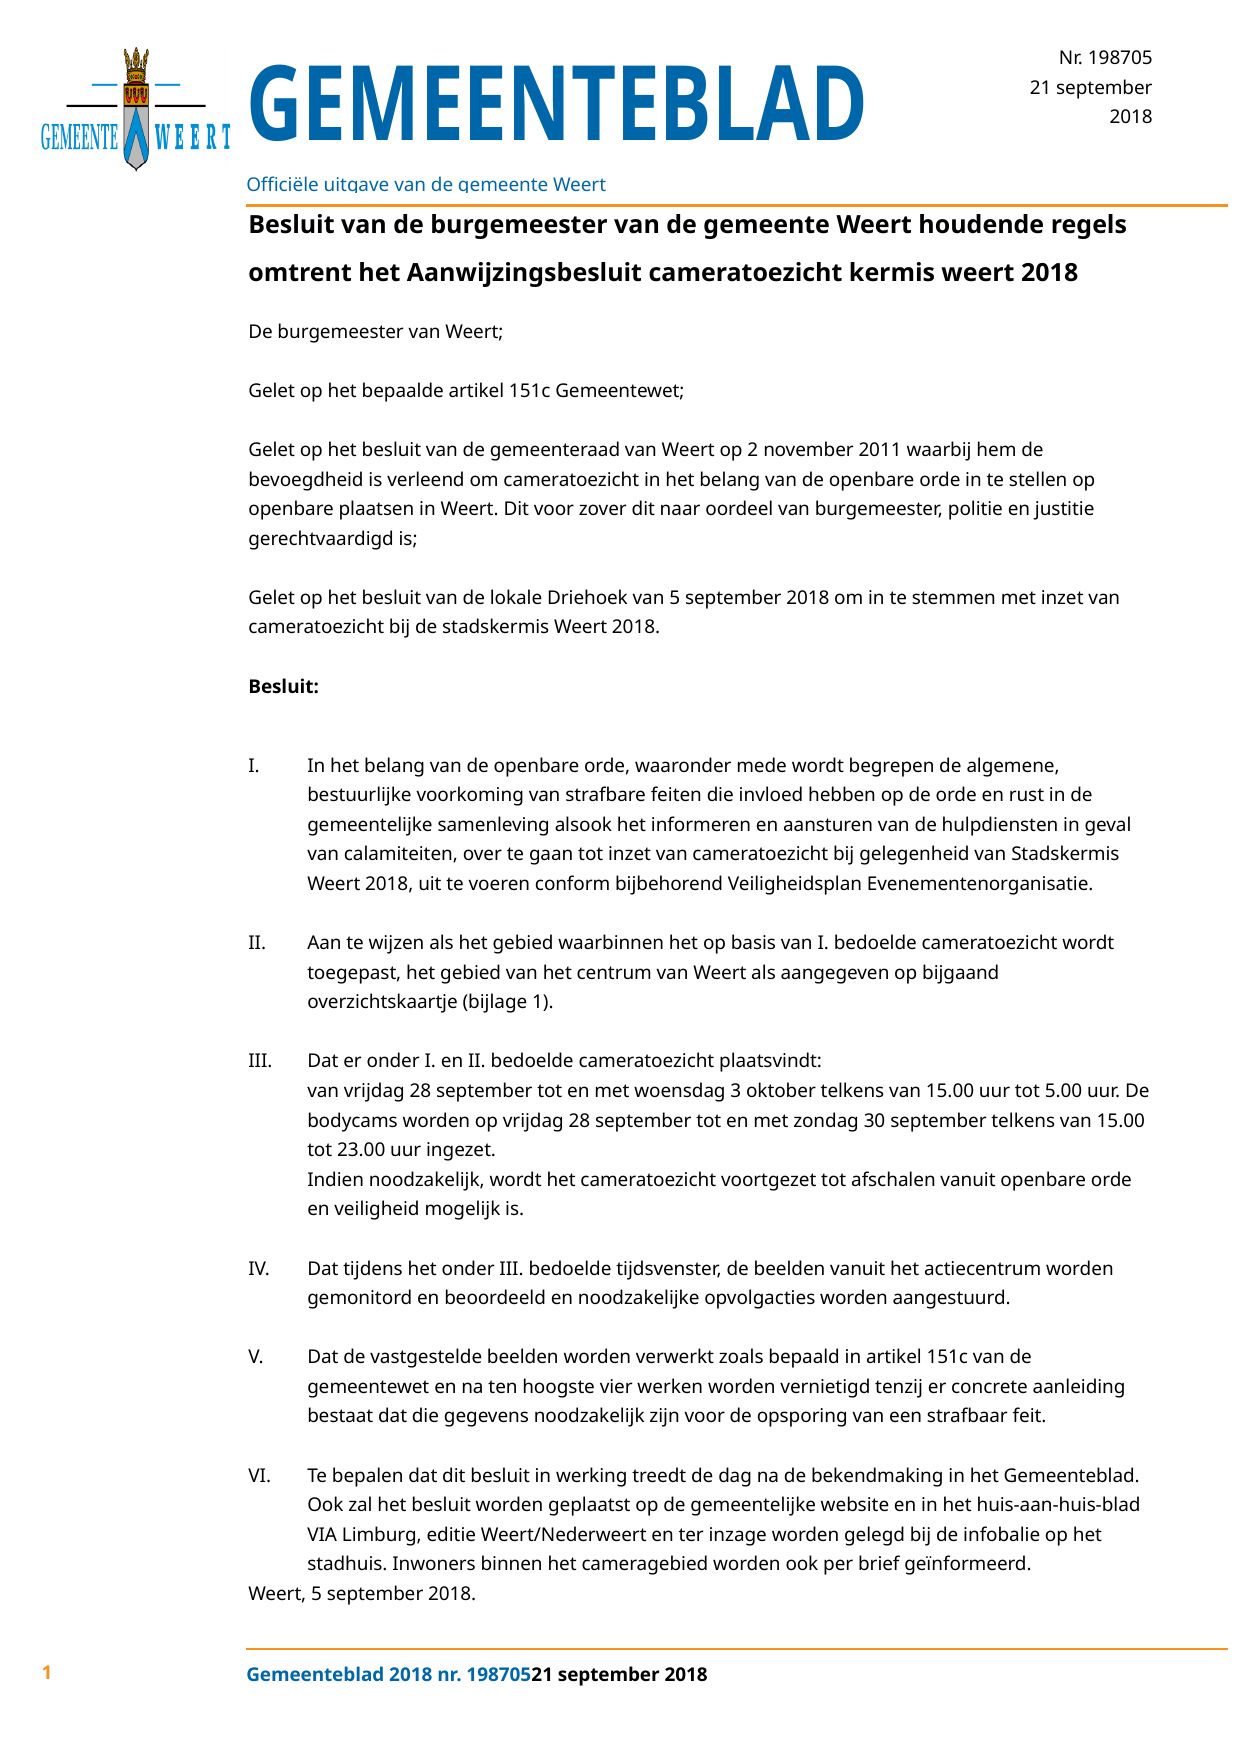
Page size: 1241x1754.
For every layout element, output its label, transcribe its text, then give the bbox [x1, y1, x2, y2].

picture [41, 47, 231, 172]
text Gelet op het besluit van de gemeenteraad van Weert op 2 november 2011 waarbij hem de bevoegdheid is verleend om cameratoezicht in het belang van de openbare orde in te stellen op openbare plaatsen in Weert. Dit voor zover dit naar oordeel van burgemeester, politie en justitie gerechtvaardigd is; [248, 436, 1152, 551]
list Dat de vastgestelde beelden worden verwerkt zoals bepaald in artikel 151c van de gemeentewet en na ten hoogste vier werken worden vernietigd tenzij er concrete aanleiding bestaat dat die gegevens noodzakelijk zijn voor de opsporing van een strafbaar feit. [248, 1343, 1152, 1428]
list In het belang van de openbare orde, waaronder mede wordt begrepen de algemene, bestuurlijke voorkoming van strafbare feiten die invloed hebben op de orde en rust in de gemeentelijke samenleving alsook het informeren en aansturen van de hulpdiensten in geval van calamiteiten, over te gaan tot inzet van cameratoezicht bij gelegenheid van Stadskermis Weert 2018, uit te voeren conform bijbehorend Veiligheidsplan Evenementenorganisatie. [248, 752, 1152, 896]
list Aan te wijzen als het gebied waarbinnen het op basis van I. bedoelde cameratoezicht wordt toegepast, het gebied van het centrum van Weert als aangegeven op bijgaand overzichtskaartje (bijlage 1). [248, 929, 1152, 1014]
text De burgemeester van Weert; [248, 318, 1152, 344]
list van vrijdag 28 september tot en met woensdag 3 oktober telkens van 15.00 uur tot 5.00 uur. De bodycams worden op vrijdag 28 september tot en met zondag 30 september telkens van 15.00 tot 23.00 uur ingezet. [248, 1077, 1152, 1162]
list Dat er onder I. en II. bedoelde cameratoezicht plaatsvindt: [248, 1048, 1152, 1073]
list Dat tijdens het onder III. bedoelde tijdsvenster, de beelden vanuit het actiecentrum worden gemonitord en beoordeeld en noodzakelijke opvolgacties worden aangestuurd. [248, 1255, 1152, 1310]
text Gelet op het besluit van de lokale Driehoek van 5 september 2018 om in te stemmen met inzet van cameratoezicht bij de stadskermis Weert 2018. [248, 584, 1152, 639]
text Besluit: [248, 673, 1152, 699]
text Gelet op het bepaalde artikel 151c Gemeentewet; [248, 377, 1152, 403]
text Weert, 5 september 2018. [248, 1580, 1152, 1606]
list Te bepalen dat dit besluit in werking treedt de dag na de bekendmaking in het Gemeenteblad. Ook zal het besluit worden geplaatst op de gemeentelijke website en in het huis-aan-huis-blad VIA Limburg, editie Weert/Nederweert en ter inzage worden gelegd bij de infobalie op het stadhuis. Inwoners binnen het cameragebied worden ook per brief geïnformeerd. [248, 1462, 1152, 1576]
text Besluit van de burgemeester van de gemeente Weert houdende regels omtrent het Aanwijzingsbesluit cameratoezicht kermis weert 2018 [248, 207, 1152, 288]
list Indien noodzakelijk, wordt het cameratoezicht voortgezet tot afschalen vanuit openbare orde en veiligheid mogelijk is. [248, 1166, 1152, 1221]
